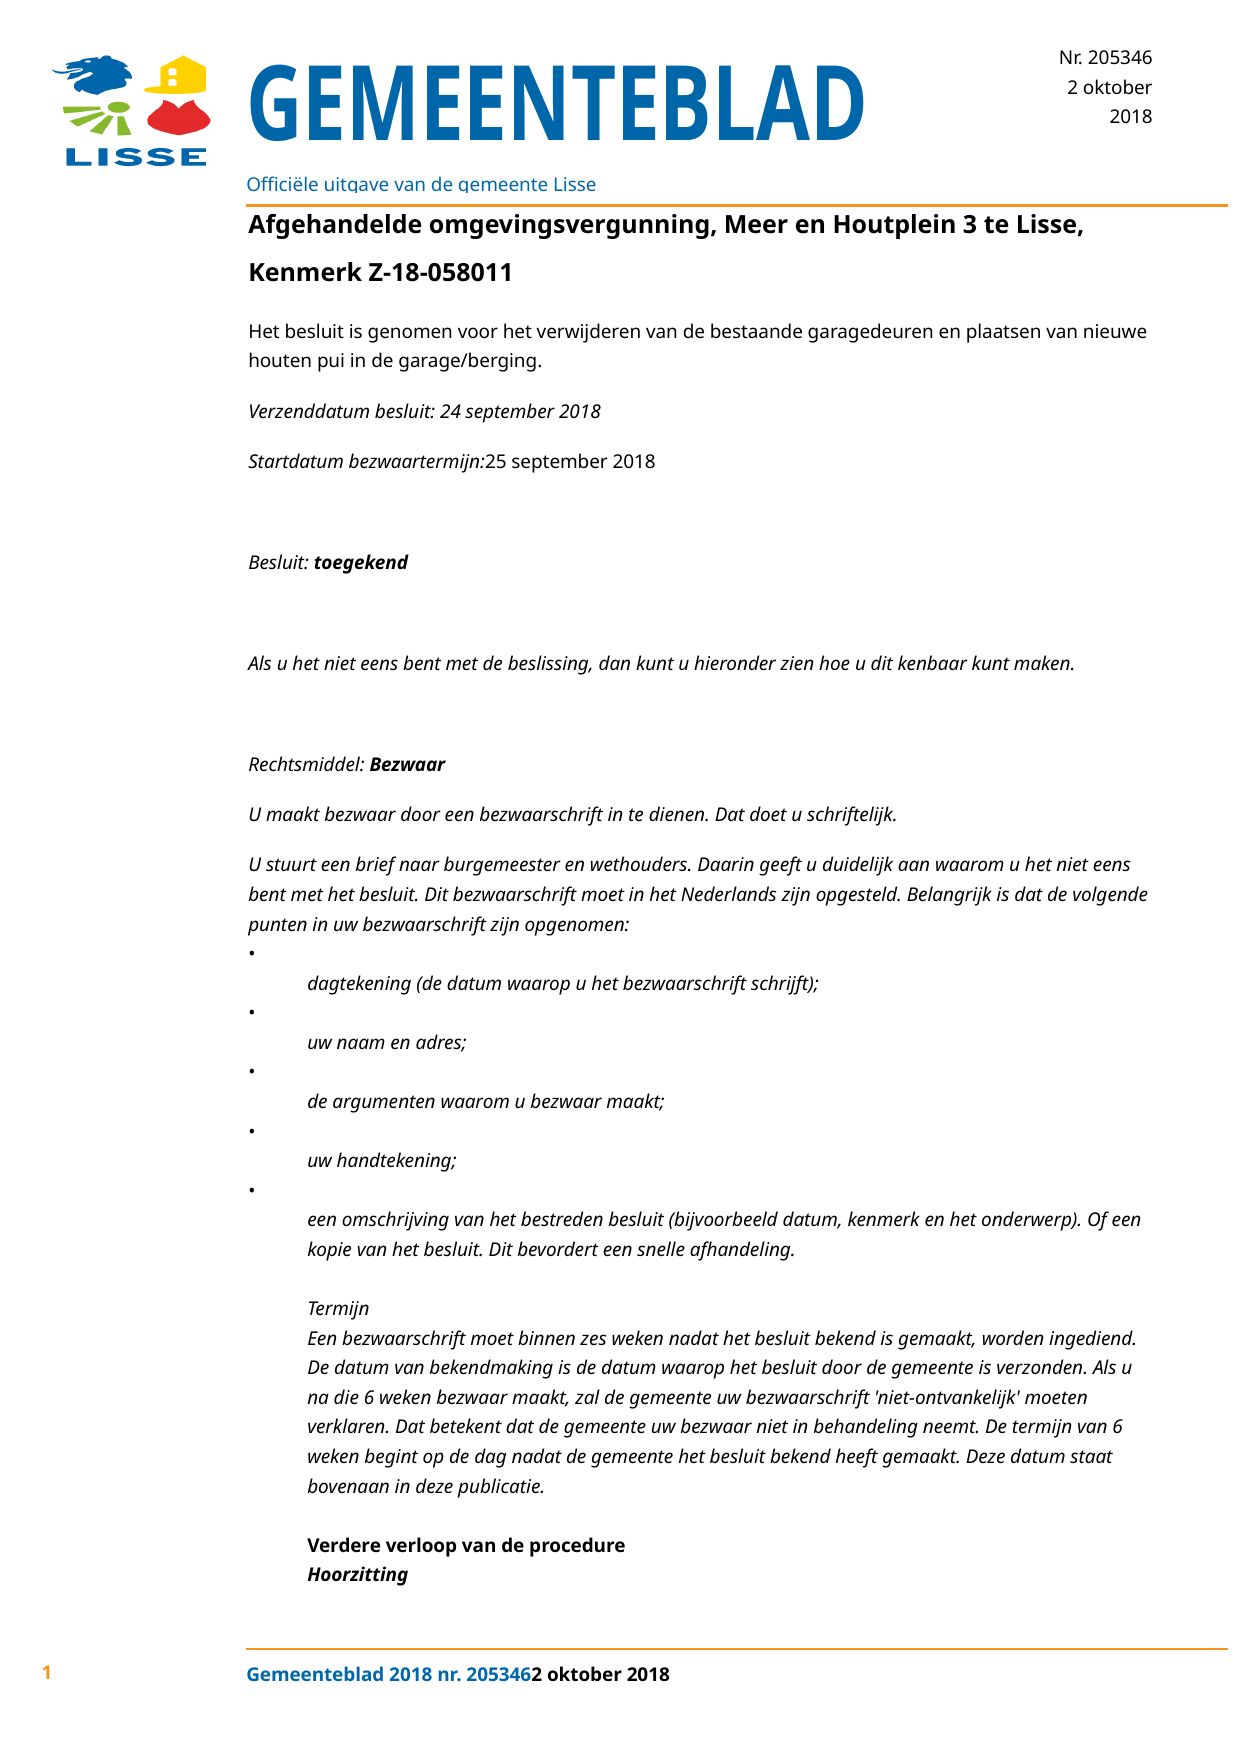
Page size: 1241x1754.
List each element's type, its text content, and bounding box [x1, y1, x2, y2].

text Rechtsmiddel: Bezwaar [248, 751, 1152, 777]
list de argumenten waarom u bezwaar maakt; [248, 1088, 1152, 1114]
text Als u het niet eens bent met de beslissing, dan kunt u hieronder zien hoe u dit kenbaar kunt maken. [248, 650, 1152, 676]
text U stuurt een brief naar burgemeester en wethouders. Daarin geeft u duidelijk aan waarom u het niet eens bent met het besluit. Dit bezwaarschrift moet in het Nederlands zijn opgesteld. Belangrijk is dat de volgende punten in uw bezwaarschrift zijn opgenomen: [248, 852, 1152, 937]
list Termijn [248, 1295, 1152, 1321]
text Het besluit is genomen voor het verwijderen van de bestaande garagedeuren en plaatsen van nieuwe houten pui in de garage/berging. [248, 318, 1152, 373]
list een omschrijving van het bestreden besluit (bijvoorbeeld datum, kenmerk en het onderwerp). Of een kopie van het besluit. Dit bevordert een snelle afhandeling. [248, 1207, 1152, 1262]
list uw naam en adres; [248, 1029, 1152, 1055]
text U maakt bezwaar door een bezwaarschrift in te dienen. Dat doet u schriftelijk. [248, 801, 1152, 827]
picture [41, 47, 231, 172]
list Verdere verloop van de procedure [248, 1532, 1152, 1558]
text Besluit: toegekend [248, 549, 1152, 575]
list Een bezwaarschrift moet binnen zes weken nadat het besluit bekend is gemaakt, worden ingediend. De datum van bekendmaking is de datum waarop het besluit door de gemeente is verzonden. Als u na die 6 weken bezwaar maakt, zal de gemeente uw bezwaarschrift 'niet-ontvankelijk' moeten verklaren. Dat betekent dat de gemeente uw bezwaar niet in behandeling neemt. De termijn van 6 weken begint op de dag nadat de gemeente het besluit bekend heeft gemaakt. Deze datum staat bovenaan in deze publicatie. [248, 1325, 1152, 1499]
list dagtekening (de datum waarop u het bezwaarschrift schrijft); [248, 970, 1152, 996]
text Verzenddatum besluit: 24 september 2018 [248, 398, 1152, 424]
list uw handtekening; [248, 1147, 1152, 1173]
text Afgehandelde omgevingsvergunning, Meer en Houtplein 3 te Lisse, Kenmerk Z-18-058011 [248, 207, 1152, 288]
text Startdatum bezwaartermijn:25 september 2018 [248, 448, 1152, 474]
list Hoorzitting [248, 1562, 1152, 1587]
